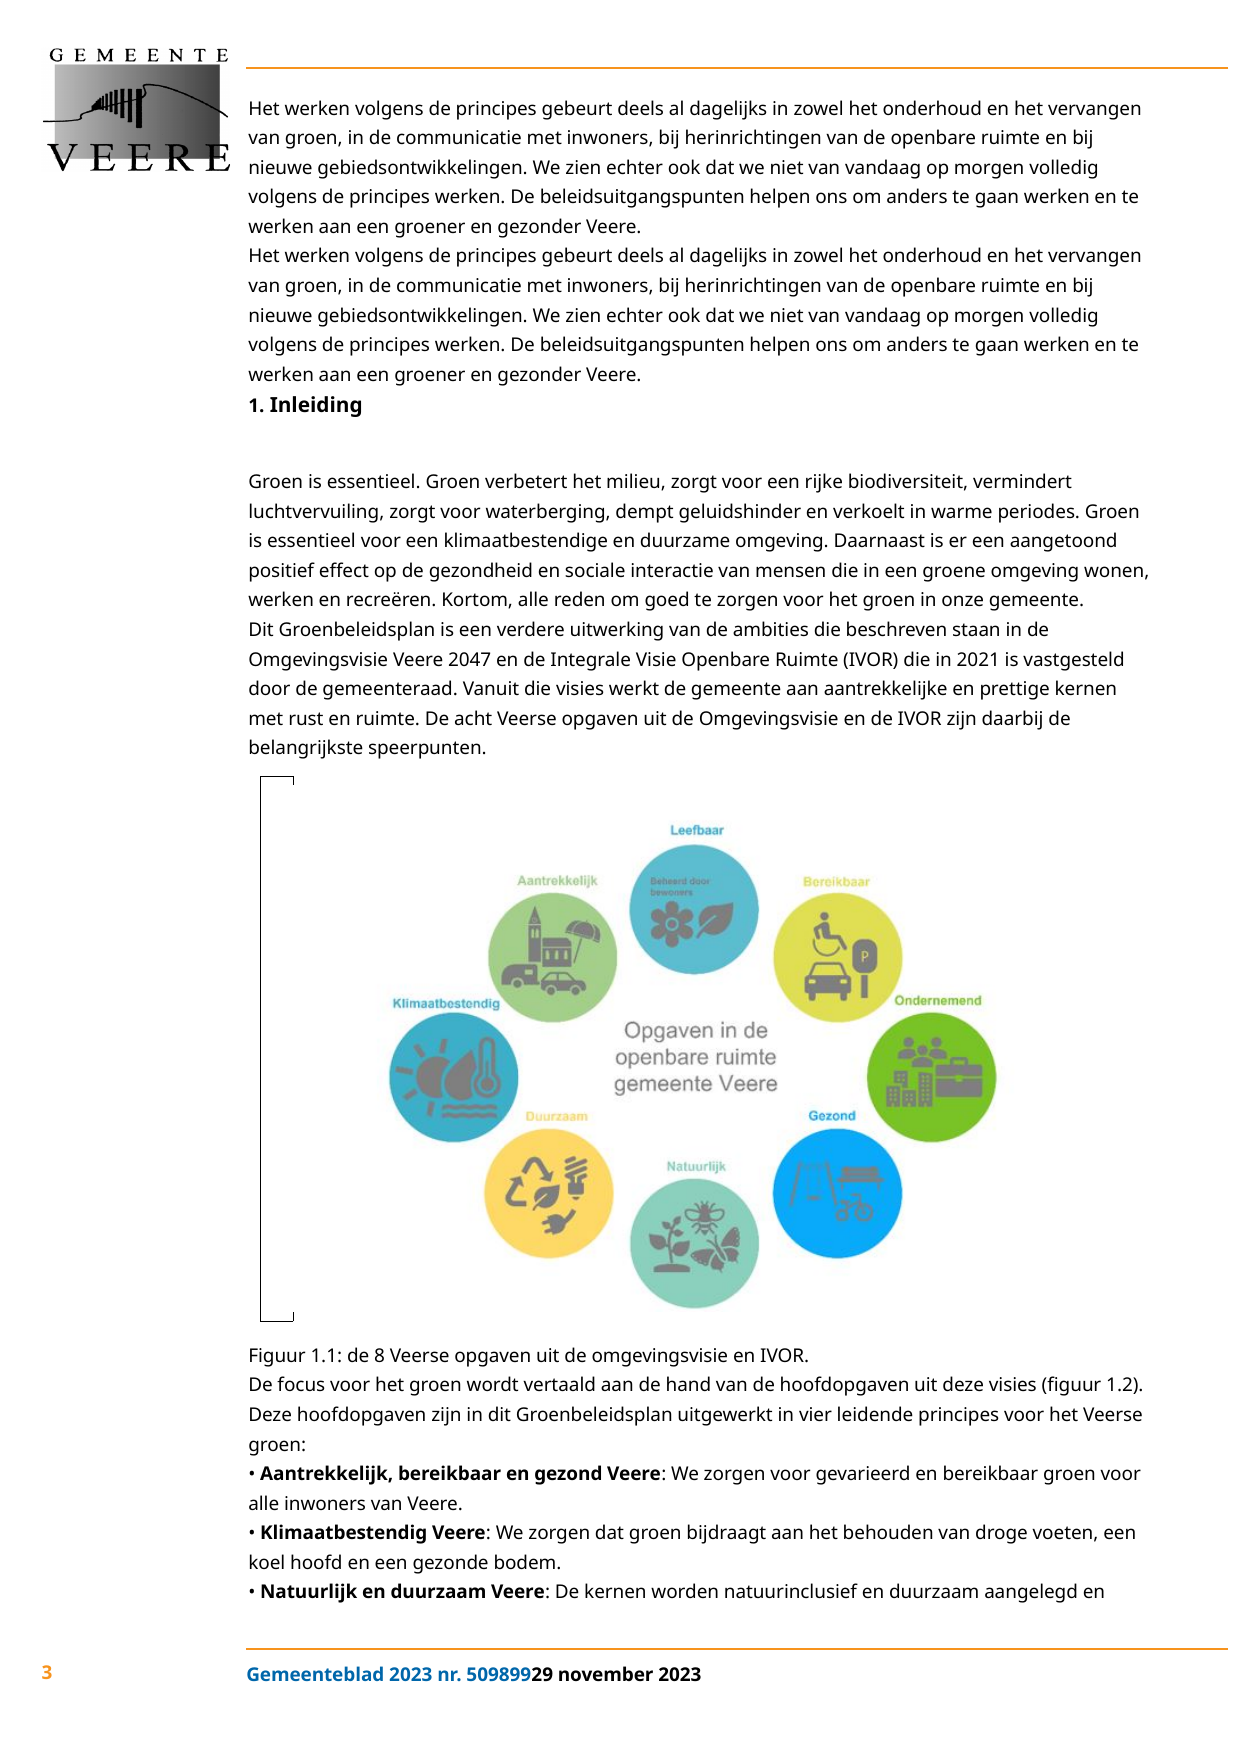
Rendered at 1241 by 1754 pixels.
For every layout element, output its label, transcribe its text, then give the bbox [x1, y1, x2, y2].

text • Aantrekkelijk, bereikbaar en gezond Veere: We zorgen voor gevarieerd en bereikbaar groen voor alle inwoners van Veere. [248, 1460, 1152, 1516]
picture [268, 785, 1173, 1312]
text Het werken volgens de principes gebeurt deels al dagelijks in zowel het onderhoud en het vervangen van groen, in de communicatie met inwoners, bij herinrichtingen van de openbare ruimte en bij nieuwe gebiedsontwikkelingen. We zien echter ook dat we niet van vandaag op morgen volledig volgens de principes werken. De beleidsuitgangspunten helpen ons om anders te gaan werken en te werken aan een groener en gezonder Veere. [248, 95, 1152, 239]
text Figuur 1.1: de 8 Veerse opgaven uit de omgevingsvisie en IVOR. [248, 1342, 1152, 1368]
text De focus voor het groen wordt vertaald aan de hand van de hoofdopgaven uit deze visies (figuur 1.2). Deze hoofdopgaven zijn in dit Groenbeleidsplan uitgewerkt in vier leidende principes voor het Veerse groen: [248, 1372, 1152, 1457]
text Groen is essentieel. Groen verbetert het milieu, zorgt voor een rijke biodiversiteit, vermindert luchtvervuiling, zorgt voor waterberging, dempt geluidshinder en verkoelt in warme periodes. Groen is essentieel voor een klimaatbestendige en duurzame omgeving. Daarnaast is er een aangetoond positief effect op de gezondheid en sociale interactie van mensen die in een groene omgeving wonen, werken en recreëren. Kortom, alle reden om goed te zorgen voor het groen in onze gemeente. [248, 468, 1152, 612]
text Dit Groenbeleidsplan is een verdere uitwerking van de ambities die beschreven staan in de Omgevingsvisie Veere 2047 en de Integrale Visie Openbare Ruimte (IVOR) die in 2021 is vastgesteld door de gemeenteraad. Vanuit die visies werkt de gemeente aan aantrekkelijke en prettige kernen met rust en ruimte. De acht Veerse opgaven uit de Omgevingsvisie en de IVOR zijn daarbij de belangrijkste speerpunten. [248, 616, 1152, 760]
text • Natuurlijk en duurzaam Veere: De kernen worden natuurinclusief en duurzaam aangelegd en [248, 1579, 1152, 1604]
text Het werken volgens de principes gebeurt deels al dagelijks in zowel het onderhoud en het vervangen van groen, in de communicatie met inwoners, bij herinrichtingen van de openbare ruimte en bij nieuwe gebiedsontwikkelingen. We zien echter ook dat we niet van vandaag op morgen volledig volgens de principes werken. De beleidsuitgangspunten helpen ons om anders te gaan werken en te werken aan een groener en gezonder Veere. [248, 243, 1152, 387]
text 1. Inleiding [248, 391, 1152, 419]
picture [41, 47, 231, 172]
text • Klimaatbestendig Veere: We zorgen dat groen bijdraagt aan het behouden van droge voeten, een koel hoofd en een gezonde bodem. [248, 1519, 1152, 1575]
